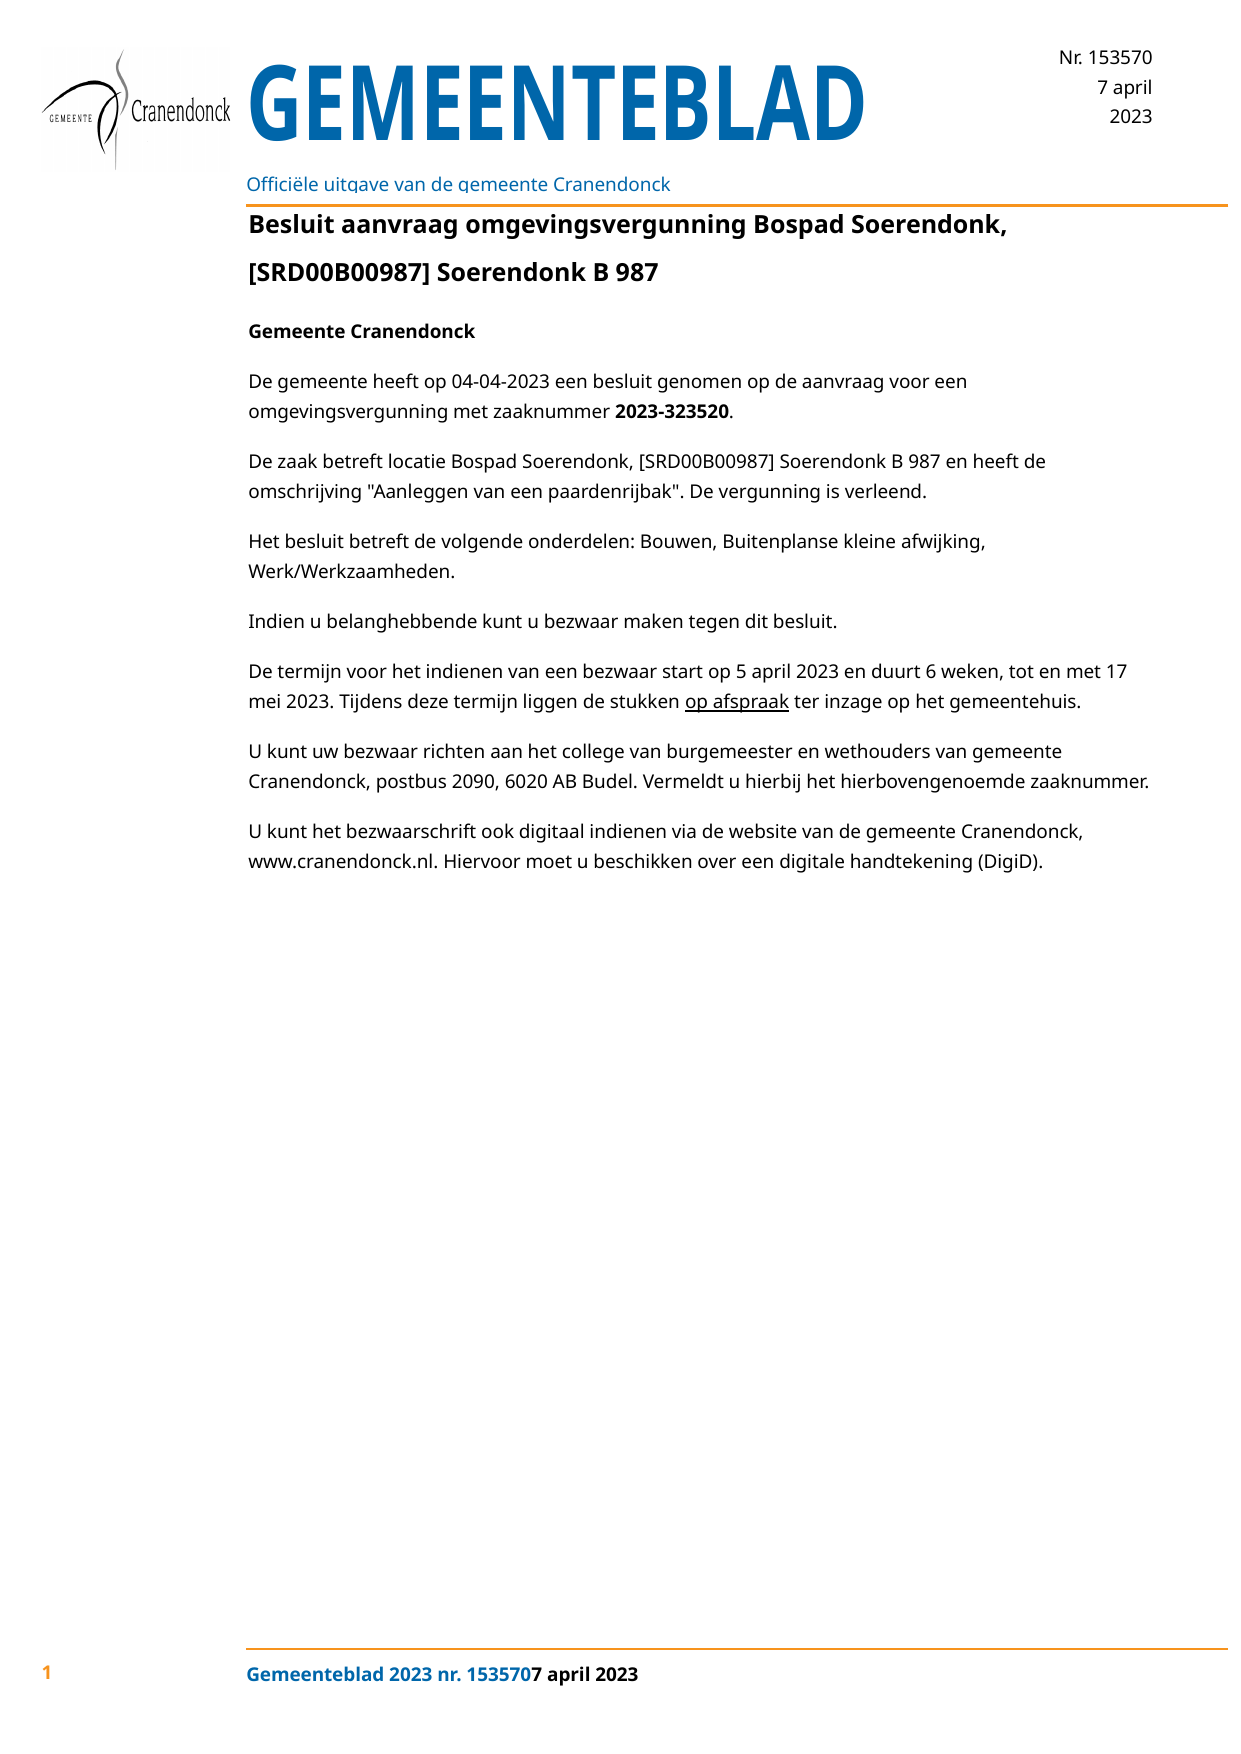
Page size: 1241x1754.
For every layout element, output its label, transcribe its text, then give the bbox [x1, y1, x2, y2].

text Indien u belanghebbende kunt u bezwaar maken tegen dit besluit. [248, 608, 1152, 634]
text De gemeente heeft op 04-04-2023 een besluit genomen op de aanvraag voor een omgevingsvergunning met zaaknummer 2023-323520. [248, 368, 1152, 424]
text U kunt uw bezwaar richten aan het college van burgemeester en wethouders van gemeente Cranendonck, postbus 2090, 6020 AB Budel. Vermeldt u hierbij het hierbovengenoemde zaaknummer. [248, 739, 1152, 794]
text De zaak betreft locatie Bospad Soerendonk, [SRD00B00987] Soerendonk B 987 en heeft de omschrijving "Aanleggen van een paardenrijbak". De vergunning is verleend. [248, 448, 1152, 504]
text De termijn voor het indienen van een bezwaar start op 5 april 2023 en duurt 6 weken, tot en met 17 mei 2023. Tijdens deze termijn liggen de stukken op afspraak ter inzage op het gemeentehuis. [248, 659, 1152, 714]
text U kunt het bezwaarschrift ook digitaal indienen via de website van de gemeente Cranendonck, www.cranendonck.nl. Hiervoor moet u beschikken over een digitale handtekening (DigiD). [248, 819, 1152, 874]
text Gemeente Cranendonck [248, 318, 1152, 344]
picture [41, 47, 231, 172]
text Besluit aanvraag omgevingsvergunning Bospad Soerendonk, [SRD00B00987] Soerendonk B 987 [248, 207, 1152, 288]
text Het besluit betreft de volgende onderdelen: Bouwen, Buitenplanse kleine afwijking, Werk/Werkzaamheden. [248, 528, 1152, 584]
